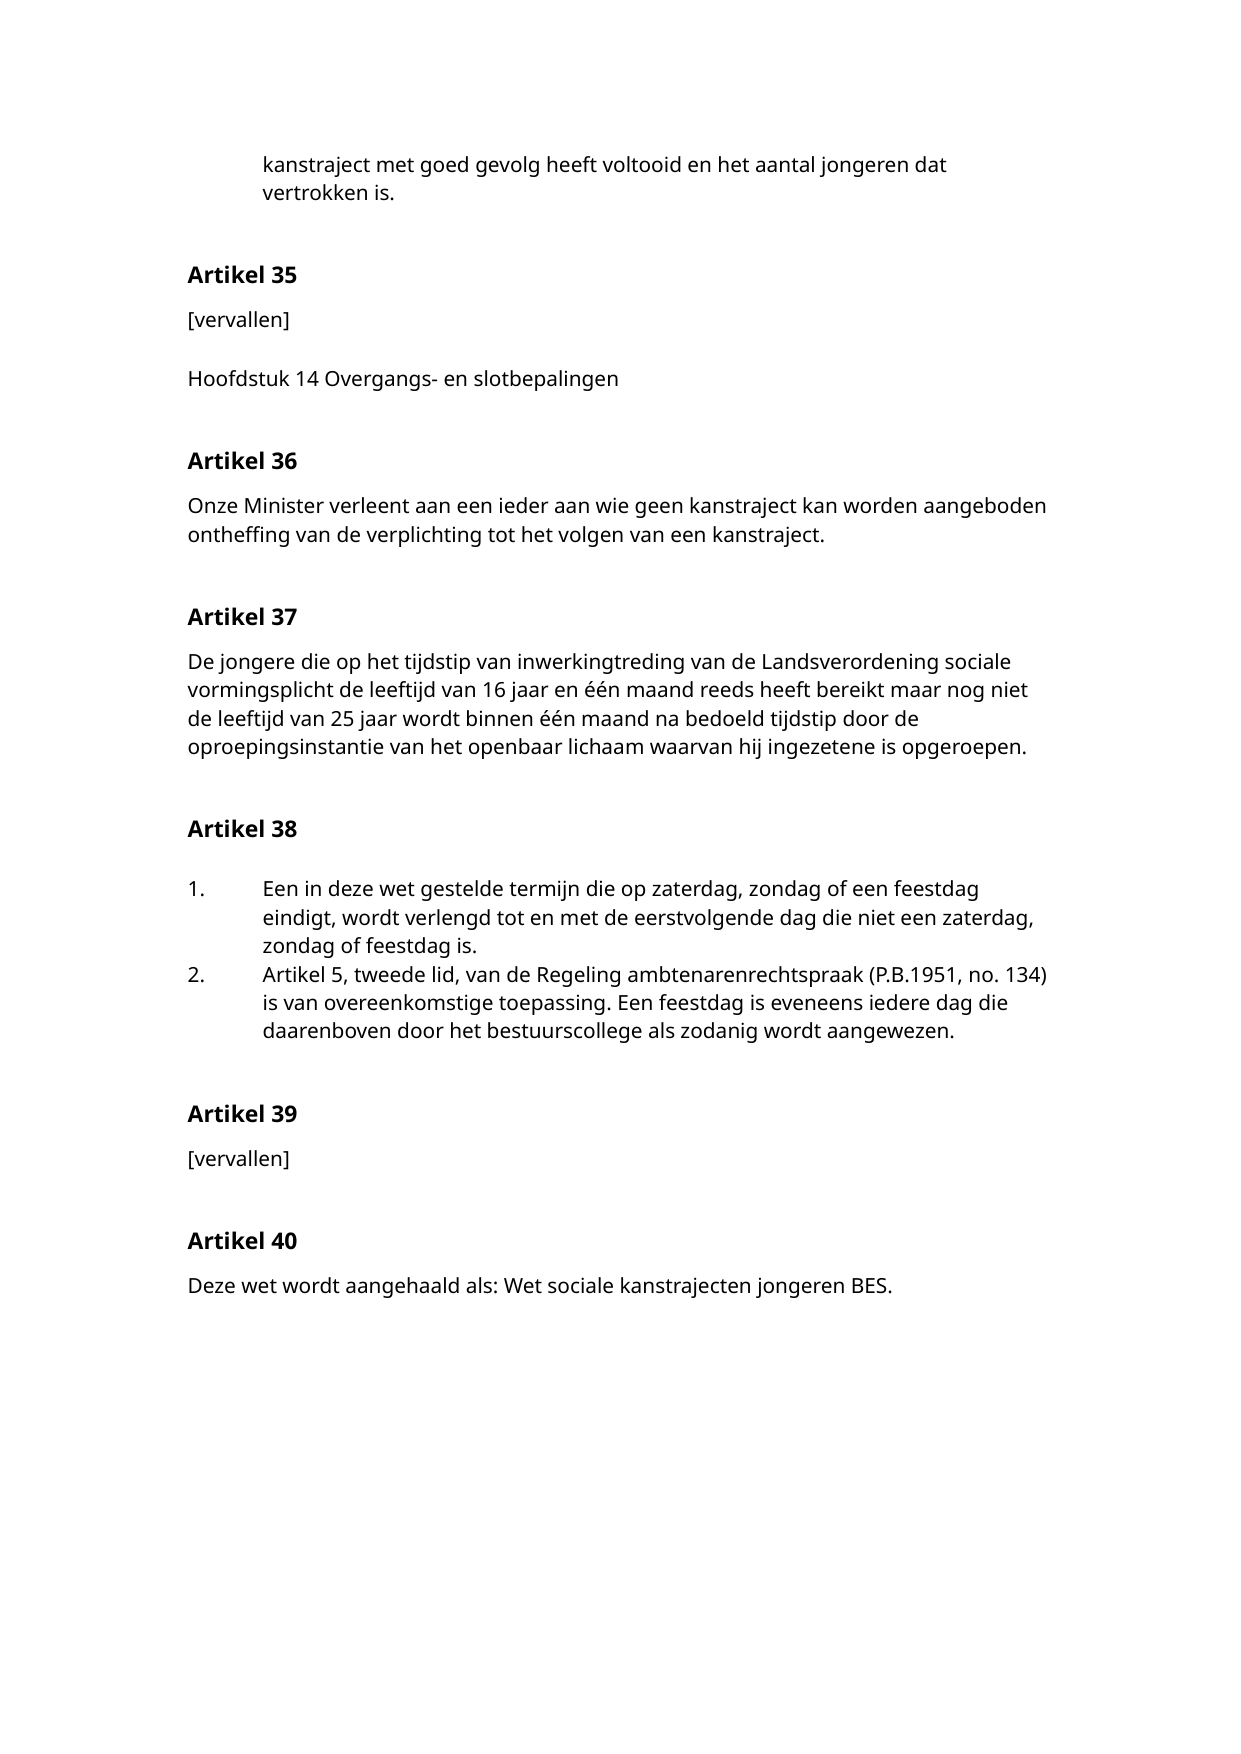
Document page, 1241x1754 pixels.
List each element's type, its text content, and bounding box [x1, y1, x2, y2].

text [vervallen] [187, 306, 1053, 334]
subtitle Artikel 38 [187, 813, 1053, 844]
list Artikel 5, tweede lid, van de Regeling ambtenarenrechtspraak (P.B.1951, no. 134) is van overeenkomstige toepassing. Een feestdag is eveneens iedere dag die daarenboven door het bestuurscollege als zodanig wordt aangewezen. [187, 960, 1053, 1045]
text [vervallen] [187, 1144, 1053, 1172]
text Onze Minister verleent aan een ieder aan wie geen kanstraject kan worden aangeboden ontheffing van de verplichting tot het volgen van een kanstraject. [187, 491, 1053, 548]
subtitle Artikel 36 [187, 445, 1053, 476]
subtitle Hoofdstuk 14 Overgangs- en slotbepalingen [187, 364, 1053, 392]
subtitle Artikel 37 [187, 601, 1053, 632]
text Deze wet wordt aangehaald als: Wet sociale kanstrajecten jongeren BES. [187, 1271, 1053, 1299]
list kanstraject met goed gevolg heeft voltooid en het aantal jongeren dat vertrokken is. [187, 150, 1053, 207]
subtitle Artikel 39 [187, 1097, 1053, 1129]
subtitle Artikel 35 [187, 259, 1053, 291]
text De jongere die op het tijdstip van inwerkingtreding van de Landsverordening sociale vormingsplicht de leeftijd van 16 jaar en één maand reeds heeft bereikt maar nog niet de leeftijd van 25 jaar wordt binnen één maand na bedoeld tijdstip door de oproepingsinstantie van het openbaar lichaam waarvan hij ingezetene is opgeroepen. [187, 647, 1053, 761]
list Een in deze wet gestelde termijn die op zaterdag, zondag of een feestdag eindigt, wordt verlengd tot en met de eerstvolgende dag die niet een zaterdag, zondag of feestdag is. [187, 874, 1053, 960]
subtitle Artikel 40 [187, 1225, 1053, 1256]
